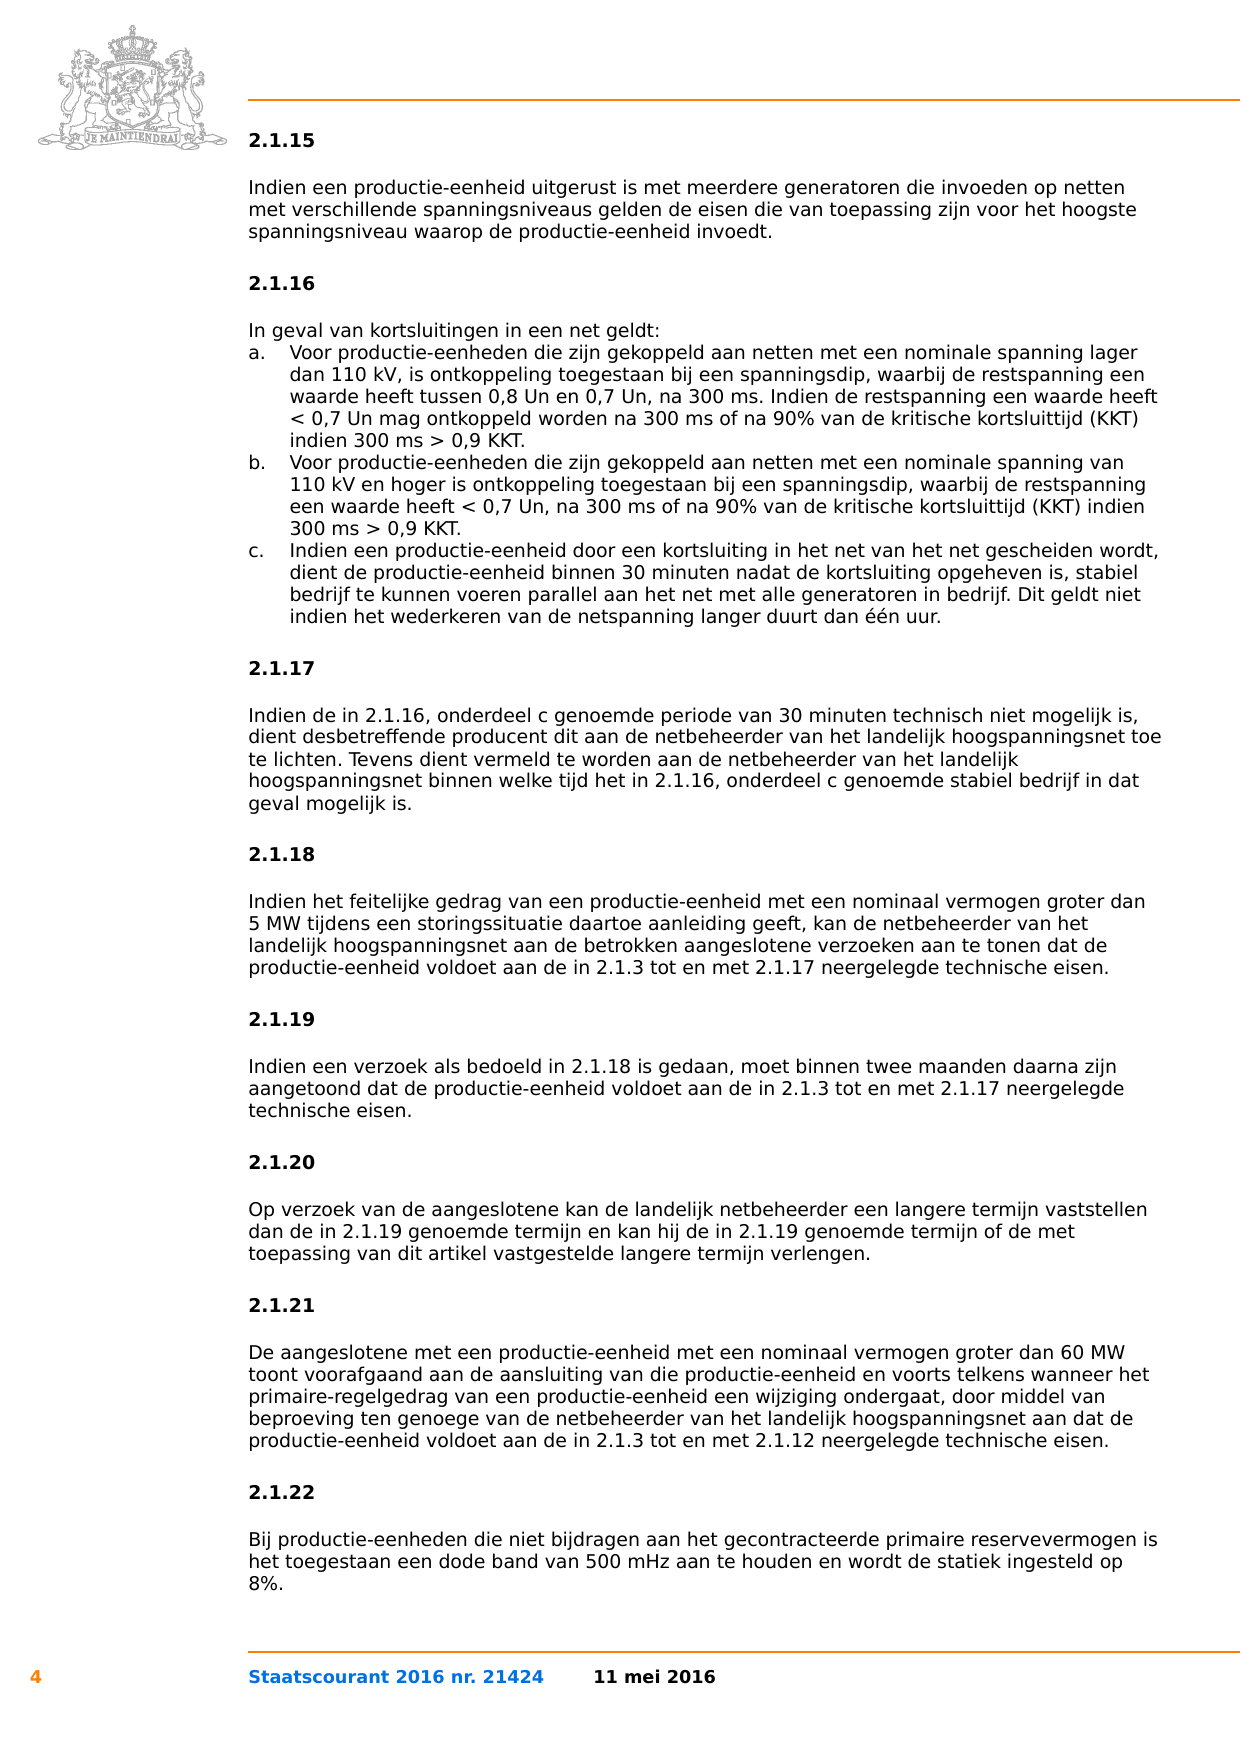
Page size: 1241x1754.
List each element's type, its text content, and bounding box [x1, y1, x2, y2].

subtitle 2.1.16 [248, 273, 1163, 295]
text c. Indien een productie-eenheid door een kortsluiting in het net van het net gescheiden wordt, dient de productie-eenheid binnen 30 minuten nadat de kortsluiting opgeheven is, stabiel bedrijf te kunnen voeren parallel aan het net met alle generatoren in bedrijf. Dit geldt niet indien het wederkeren van de netspanning langer duurt dan één uur. [248, 539, 1163, 627]
text Indien het feitelijke gedrag van een productie-eenheid met een nominaal vermogen groter dan 5 MW tijdens een storingssituatie daartoe aanleiding geeft, kan de netbeheerder van het landelijk hoogspanningsnet aan de betrokken aangeslotene verzoeken aan te tonen dat de productie-eenheid voldoet aan de in 2.1.3 tot en met 2.1.17 neergelegde technische eisen. [248, 891, 1163, 979]
subtitle 2.1.18 [248, 844, 1163, 866]
subtitle 2.1.22 [248, 1482, 1163, 1504]
subtitle 2.1.15 [248, 130, 1163, 152]
text In geval van kortsluitingen in een net geldt: [248, 320, 1163, 342]
subtitle 2.1.19 [248, 1009, 1163, 1031]
subtitle 2.1.21 [248, 1295, 1163, 1317]
text Bij productie-eenheden die niet bijdragen aan het gecontracteerde primaire reservevermogen is het toegestaan een dode band van 500 mHz aan te houden en wordt de statiek ingesteld op 8%. [248, 1529, 1163, 1595]
text Op verzoek van de aangeslotene kan de landelijk netbeheerder een langere termijn vaststellen dan de in 2.1.19 genoemde termijn en kan hij de in 2.1.19 genoemde termijn of de met toepassing van dit artikel vastgestelde langere termijn verlengen. [248, 1199, 1163, 1265]
subtitle 2.1.17 [248, 657, 1163, 679]
subtitle 2.1.20 [248, 1152, 1163, 1174]
picture [38, 25, 227, 150]
text b. Voor productie-eenheden die zijn gekoppeld aan netten met een nominale spanning van 110 kV en hoger is ontkoppeling toegestaan bij een spanningsdip, waarbij de restspanning een waarde heeft < 0,7 Un, na 300 ms of na 90% van de kritische kortsluittijd (KKT) indien 300 ms > 0,9 KKT. [248, 452, 1163, 539]
text Indien de in 2.1.16, onderdeel c genoemde periode van 30 minuten technisch niet mogelijk is, dient desbetreffende producent dit aan de netbeheerder van het landelijk hoogspanningsnet toe te lichten. Tevens dient vermeld te worden aan de netbeheerder van het landelijk hoogspanningsnet binnen welke tijd het in 2.1.16, onderdeel c genoemde stabiel bedrijf in dat geval mogelijk is. [248, 704, 1163, 814]
text a. Voor productie-eenheden die zijn gekoppeld aan netten met een nominale spanning lager dan 110 kV, is ontkoppeling toegestaan bij een spanningsdip, waarbij de restspanning een waarde heeft tussen 0,8 Un en 0,7 Un, na 300 ms. Indien de restspanning een waarde heeft < 0,7 Un mag ontkoppeld worden na 300 ms of na 90% van de kritische kortsluittijd (KKT) indien 300 ms > 0,9 KKT. [248, 342, 1163, 452]
text Indien een productie-eenheid uitgerust is met meerdere generatoren die invoeden op netten met verschillende spanningsniveaus gelden de eisen die van toepassing zijn voor het hoogste spanningsniveau waarop de productie-eenheid invoedt. [248, 177, 1163, 243]
text De aangeslotene met een productie-eenheid met een nominaal vermogen groter dan 60 MW toont voorafgaand aan de aansluiting van die productie-eenheid en voorts telkens wanneer het primaire-regelgedrag van een productie-eenheid een wijziging ondergaat, door middel van beproeving ten genoege van de netbeheerder van het landelijk hoogspanningsnet aan dat de productie-eenheid voldoet aan de in 2.1.3 tot en met 2.1.12 neergelegde technische eisen. [248, 1342, 1163, 1452]
text Indien een verzoek als bedoeld in 2.1.18 is gedaan, moet binnen twee maanden daarna zijn aangetoond dat de productie-eenheid voldoet aan de in 2.1.3 tot en met 2.1.17 neergelegde technische eisen. [248, 1056, 1163, 1122]
